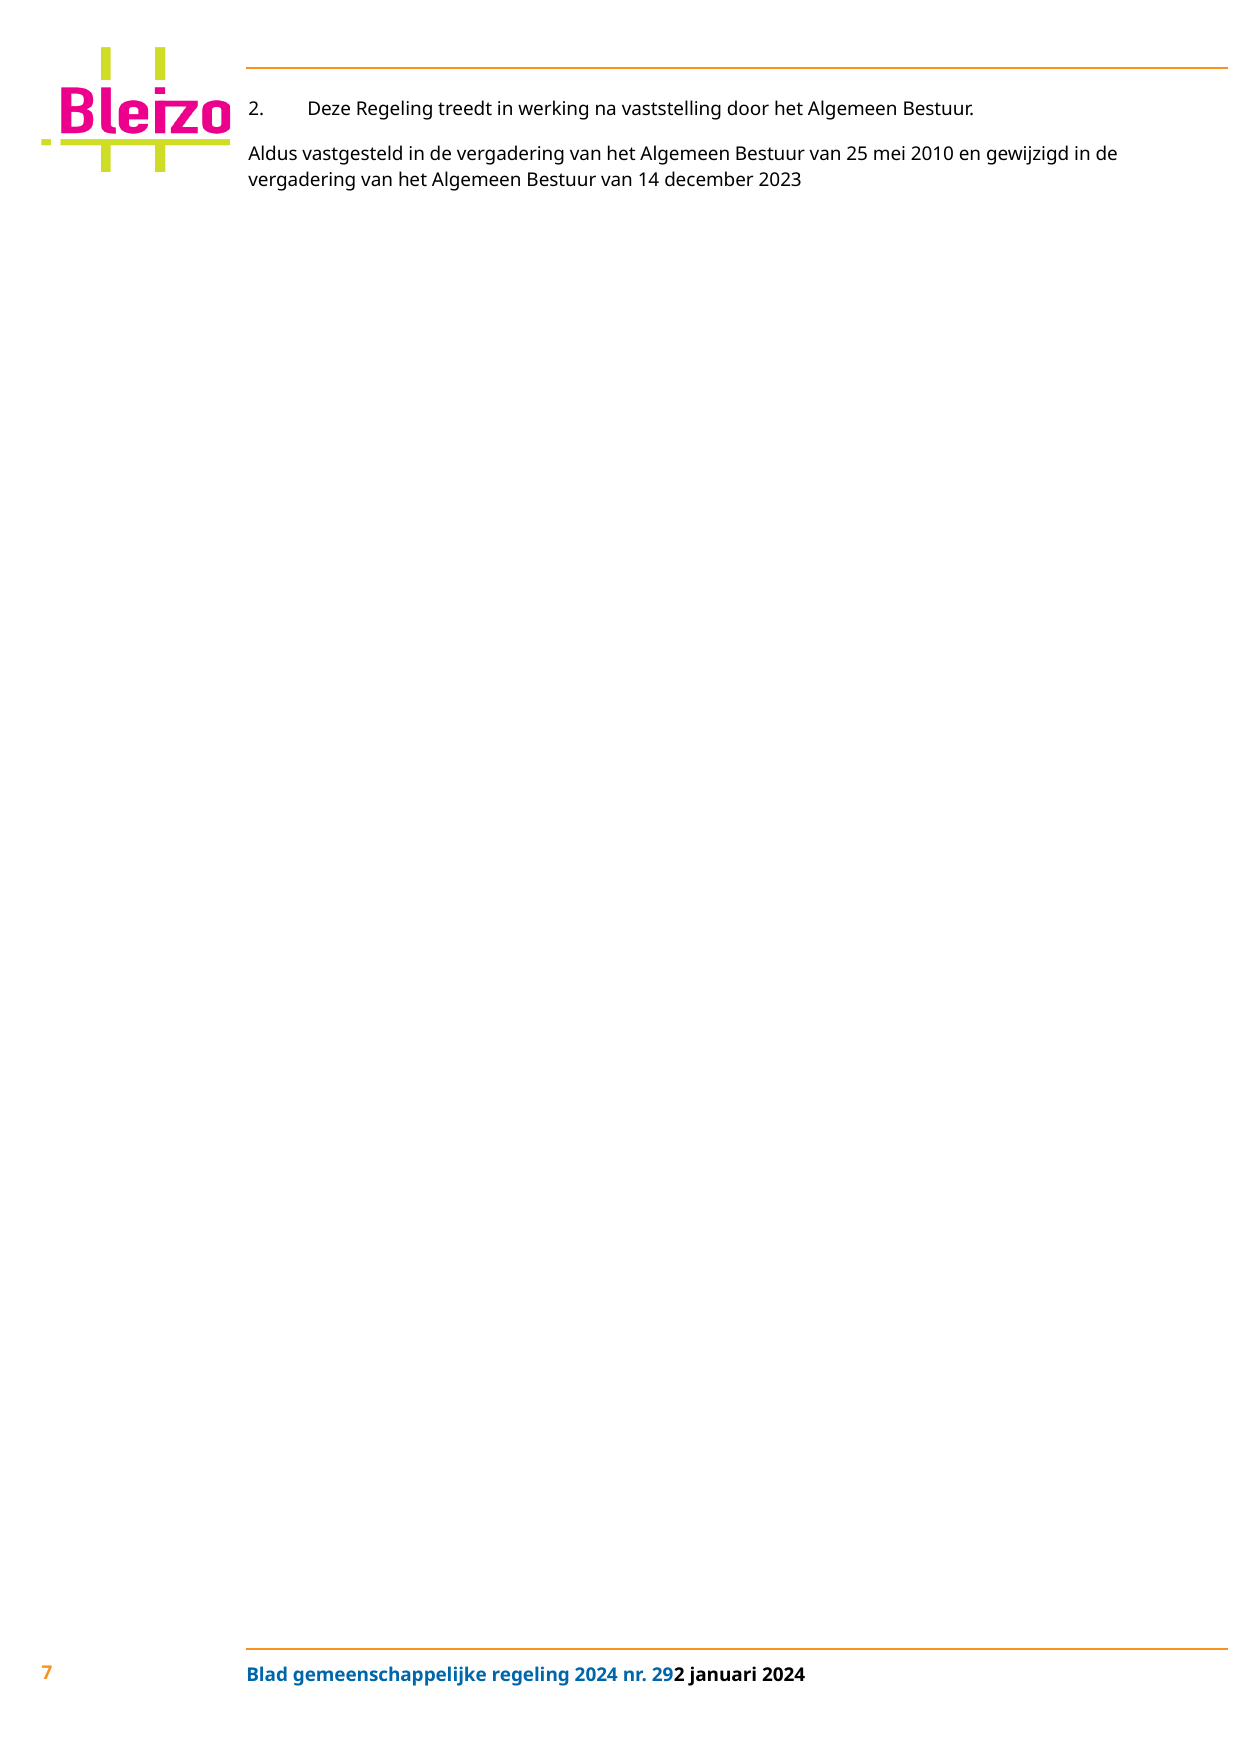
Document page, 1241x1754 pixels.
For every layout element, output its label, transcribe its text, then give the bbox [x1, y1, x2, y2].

text Aldus vastgesteld in de vergadering van het Algemeen Bestuur van 25 mei 2010 en gewijzigd in de vergadering van het Algemeen Bestuur van 14 december 2023 [248, 140, 1152, 192]
list Deze Regeling treedt in werking na vaststelling door het Algemeen Bestuur. [248, 95, 1152, 121]
picture [41, 47, 231, 172]
